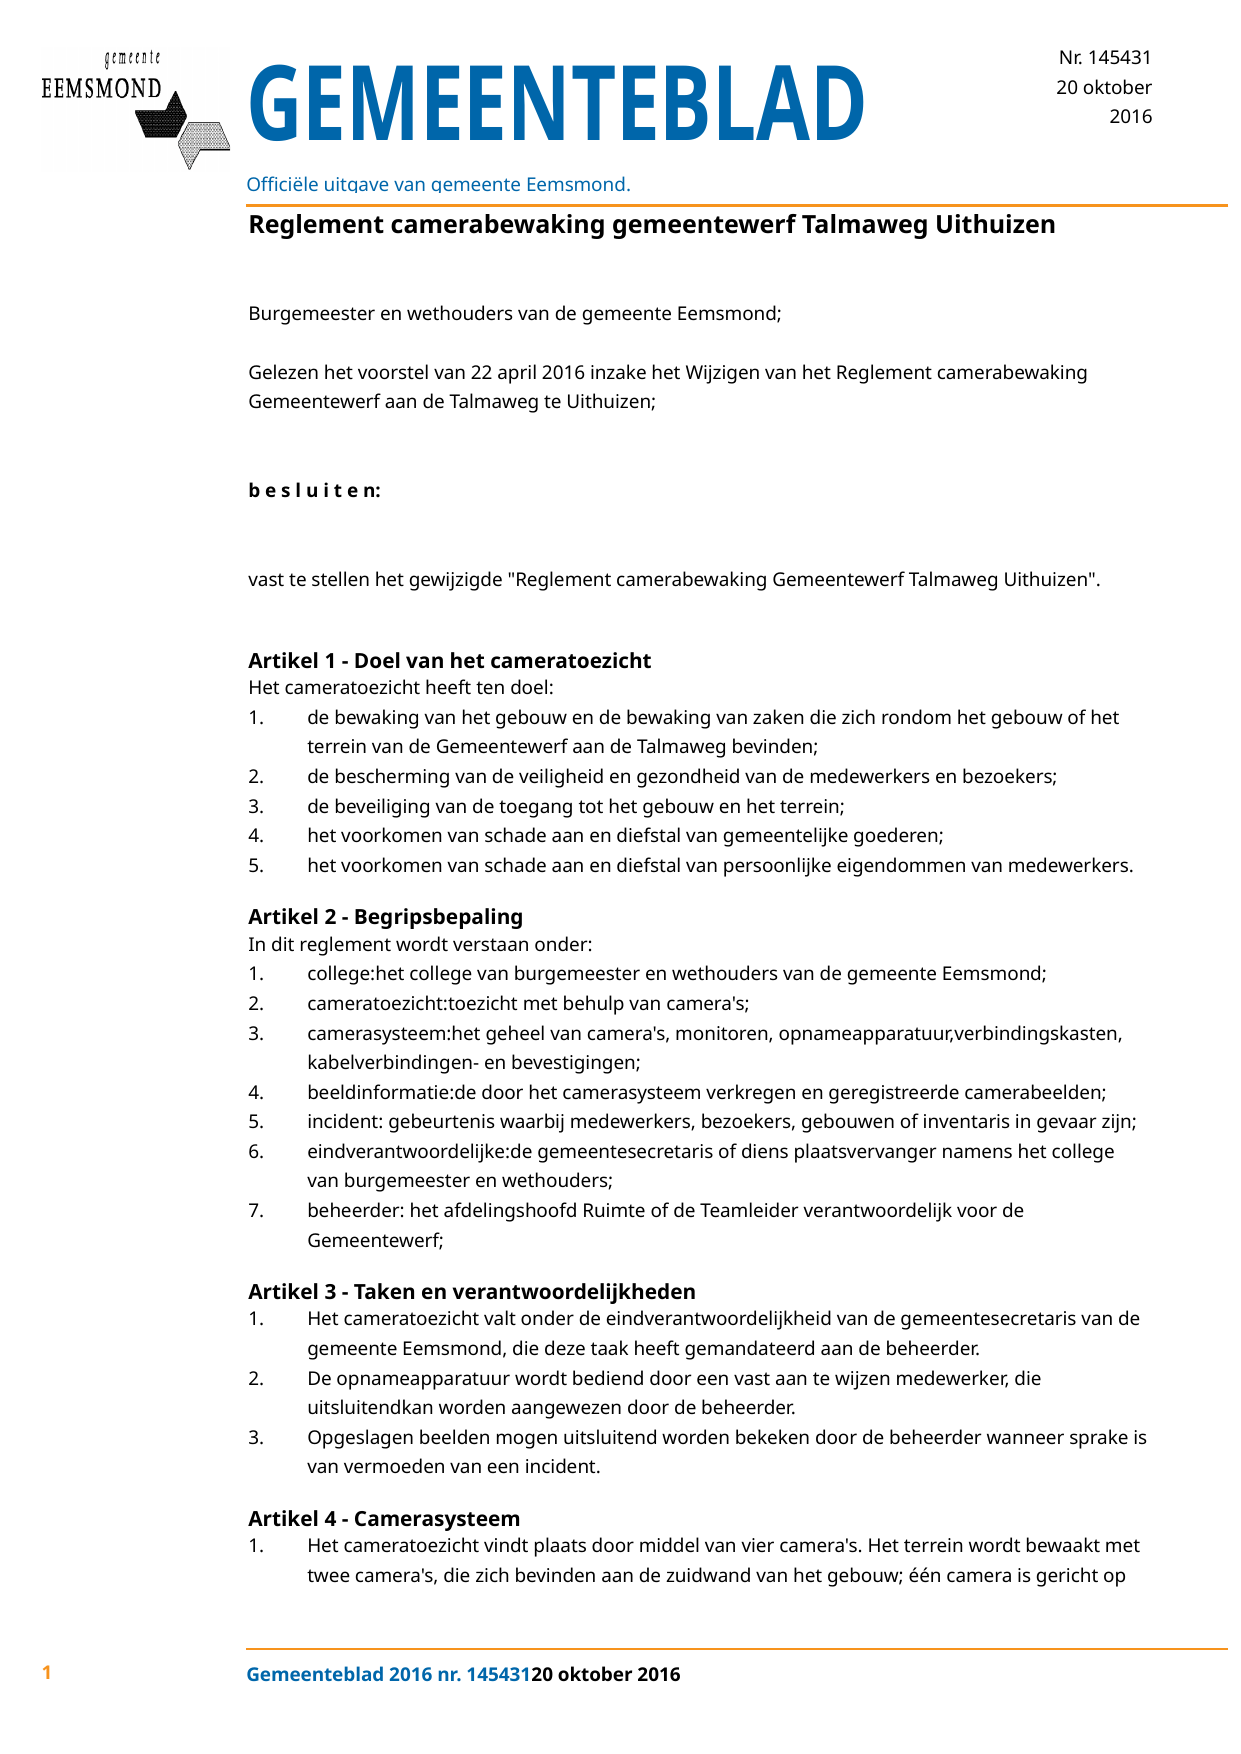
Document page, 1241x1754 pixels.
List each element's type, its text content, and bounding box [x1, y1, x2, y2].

list het voorkomen van schade aan en diefstal van persoonlijke eigendommen van medewerkers. [248, 852, 1152, 878]
list beeldinformatie:de door het camerasysteem verkregen en geregistreerde camerabeelden; [248, 1079, 1152, 1104]
list de bewaking van het gebouw en de bewaking van zaken die zich rondom het gebouw of het terrein van de Gemeentewerf aan de Talmaweg bevinden; [248, 704, 1152, 759]
list De opnameapparatuur wordt bediend door een vast aan te wijzen medewerker, die uitsluitendkan worden aangewezen door de beheerder. [248, 1365, 1152, 1420]
text Burgemeester en wethouders van de gemeente Eemsmond; [248, 300, 1152, 326]
list incident: gebeurtenis waarbij medewerkers, bezoekers, gebouwen of inventaris in gevaar zijn; [248, 1108, 1152, 1134]
list het voorkomen van schade aan en diefstal van gemeentelijke goederen; [248, 822, 1152, 848]
list cameratoezicht:toezicht met behulp van camera's; [248, 990, 1152, 1016]
text b e s l u i t e n: [248, 477, 1152, 503]
list Het cameratoezicht vindt plaats door middel van vier camera's. Het terrein wordt bewaakt met twee camera's, die zich bevinden aan de zuidwand van het gebouw; één camera is gericht op [248, 1532, 1152, 1588]
list beheerder: het afdelingshoofd Ruimte of de Teamleider verantwoordelijk voor de Gemeentewerf; [248, 1197, 1152, 1252]
text Reglement camerabewaking gemeentewerf Talmaweg Uithuizen [248, 207, 1152, 241]
list de beveiliging van de toegang tot het gebouw en het terrein; [248, 793, 1152, 819]
text Gelezen het voorstel van 22 april 2016 inzake het Wijzigen van het Reglement camerabewaking Gemeentewerf aan de Talmaweg te Uithuizen; [248, 359, 1152, 414]
text vast te stellen het gewijzigde "Reglement camerabewaking Gemeentewerf Talmaweg Uithuizen". [248, 566, 1152, 592]
list college:het college van burgemeester en wethouders van de gemeente Eemsmond; [248, 961, 1152, 986]
list camerasysteem:het geheel van camera's, monitoren, opnameapparatuur,verbindingskasten, kabelverbindingen- en bevestigingen; [248, 1020, 1152, 1075]
text Het cameratoezicht heeft ten doel: [248, 674, 1152, 700]
text Artikel 2 - Begripsbepaling [248, 902, 1152, 931]
text In dit reglement wordt verstaan onder: [248, 931, 1152, 957]
list de bescherming van de veiligheid en gezondheid van de medewerkers en bezoekers; [248, 763, 1152, 789]
list Opgeslagen beelden mogen uitsluitend worden bekeken door de beheerder wanneer sprake is van vermoeden van een incident. [248, 1424, 1152, 1479]
text Artikel 1 - Doel van het cameratoezicht [248, 646, 1152, 674]
list eindverantwoordelijke:de gemeentesecretaris of diens plaatsvervanger namens het college van burgemeester en wethouders; [248, 1138, 1152, 1193]
picture [41, 47, 231, 172]
list Het cameratoezicht valt onder de eindverantwoordelijkheid van de gemeentesecretaris van de gemeente Eemsmond, die deze taak heeft gemandateerd aan de beheerder. [248, 1306, 1152, 1361]
text Artikel 4 - Camerasysteem [248, 1504, 1152, 1532]
text Artikel 3 - Taken en verantwoordelijkheden [248, 1277, 1152, 1306]
